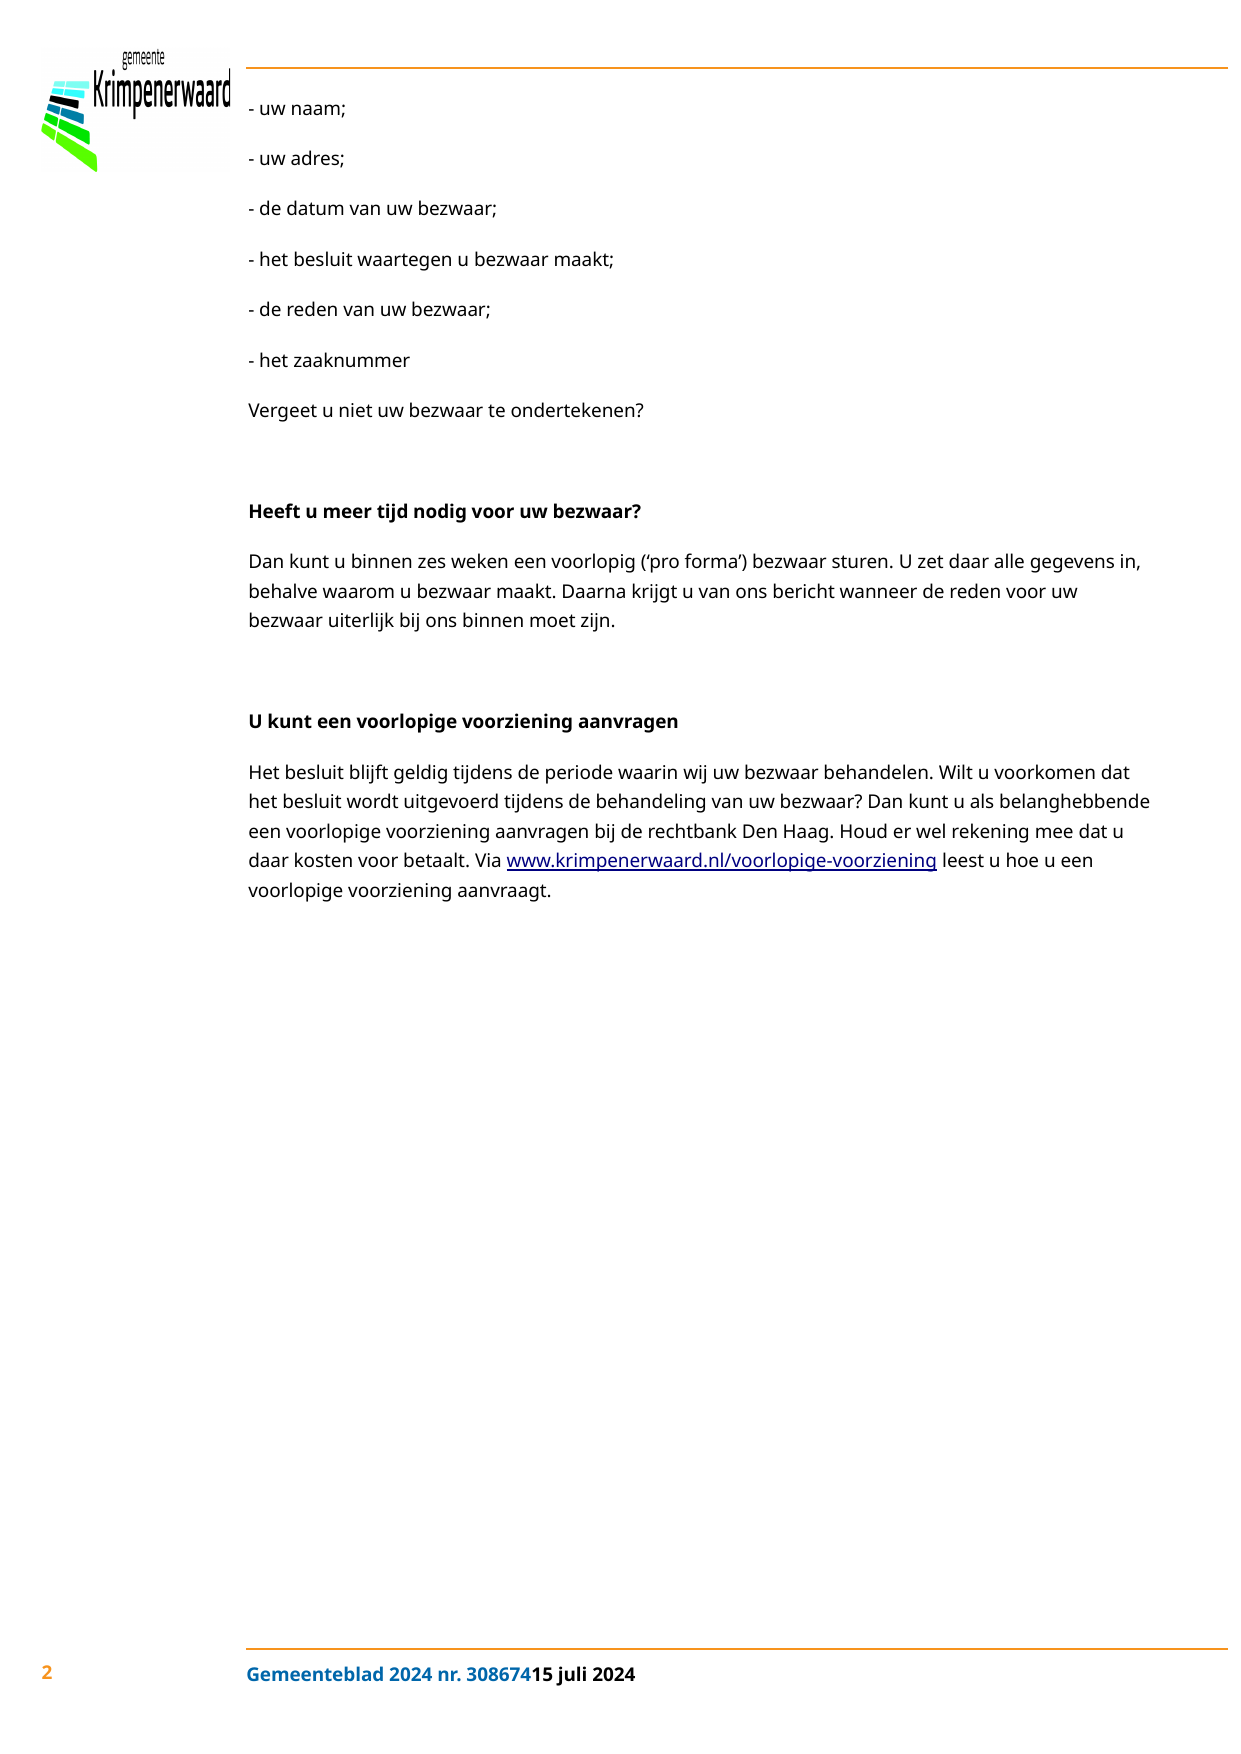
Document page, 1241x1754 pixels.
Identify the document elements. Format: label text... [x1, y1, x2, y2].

text - het besluit waartegen u bezwaar maakt; [248, 246, 1152, 272]
text - uw naam; [248, 95, 1152, 121]
text U kunt een voorlopige voorziening aanvragen [248, 708, 1152, 734]
text - de datum van uw bezwaar; [248, 196, 1152, 221]
text Vergeet u niet uw bezwaar te ondertekenen? [248, 397, 1152, 423]
text Dan kunt u binnen zes weken een voorlopig (‘pro forma’) bezwaar sturen. U zet daar alle gegevens in, behalve waarom u bezwaar maakt. Daarna krijgt u van ons bericht wanneer de reden voor uw bezwaar uiterlijk bij ons binnen moet zijn. [248, 548, 1152, 633]
text - uw adres; [248, 145, 1152, 171]
text - het zaaknummer [248, 347, 1152, 373]
text Heeft u meer tijd nodig voor uw bezwaar? [248, 498, 1152, 524]
picture [41, 47, 231, 172]
text Het besluit blijft geldig tijdens de periode waarin wij uw bezwaar behandelen. Wilt u voorkomen dat het besluit wordt uitgevoerd tijdens de behandeling van uw bezwaar? Dan kunt u als belanghebbende een voorlopige voorziening aanvragen bij de rechtbank Den Haag. Houd er wel rekening mee dat u daar kosten voor betaalt. Via www.krimpenerwaard.nl/voorlopige-voorziening leest u hoe u een voorlopige voorziening aanvraagt. [248, 759, 1152, 903]
text - de reden van uw bezwaar; [248, 296, 1152, 322]
